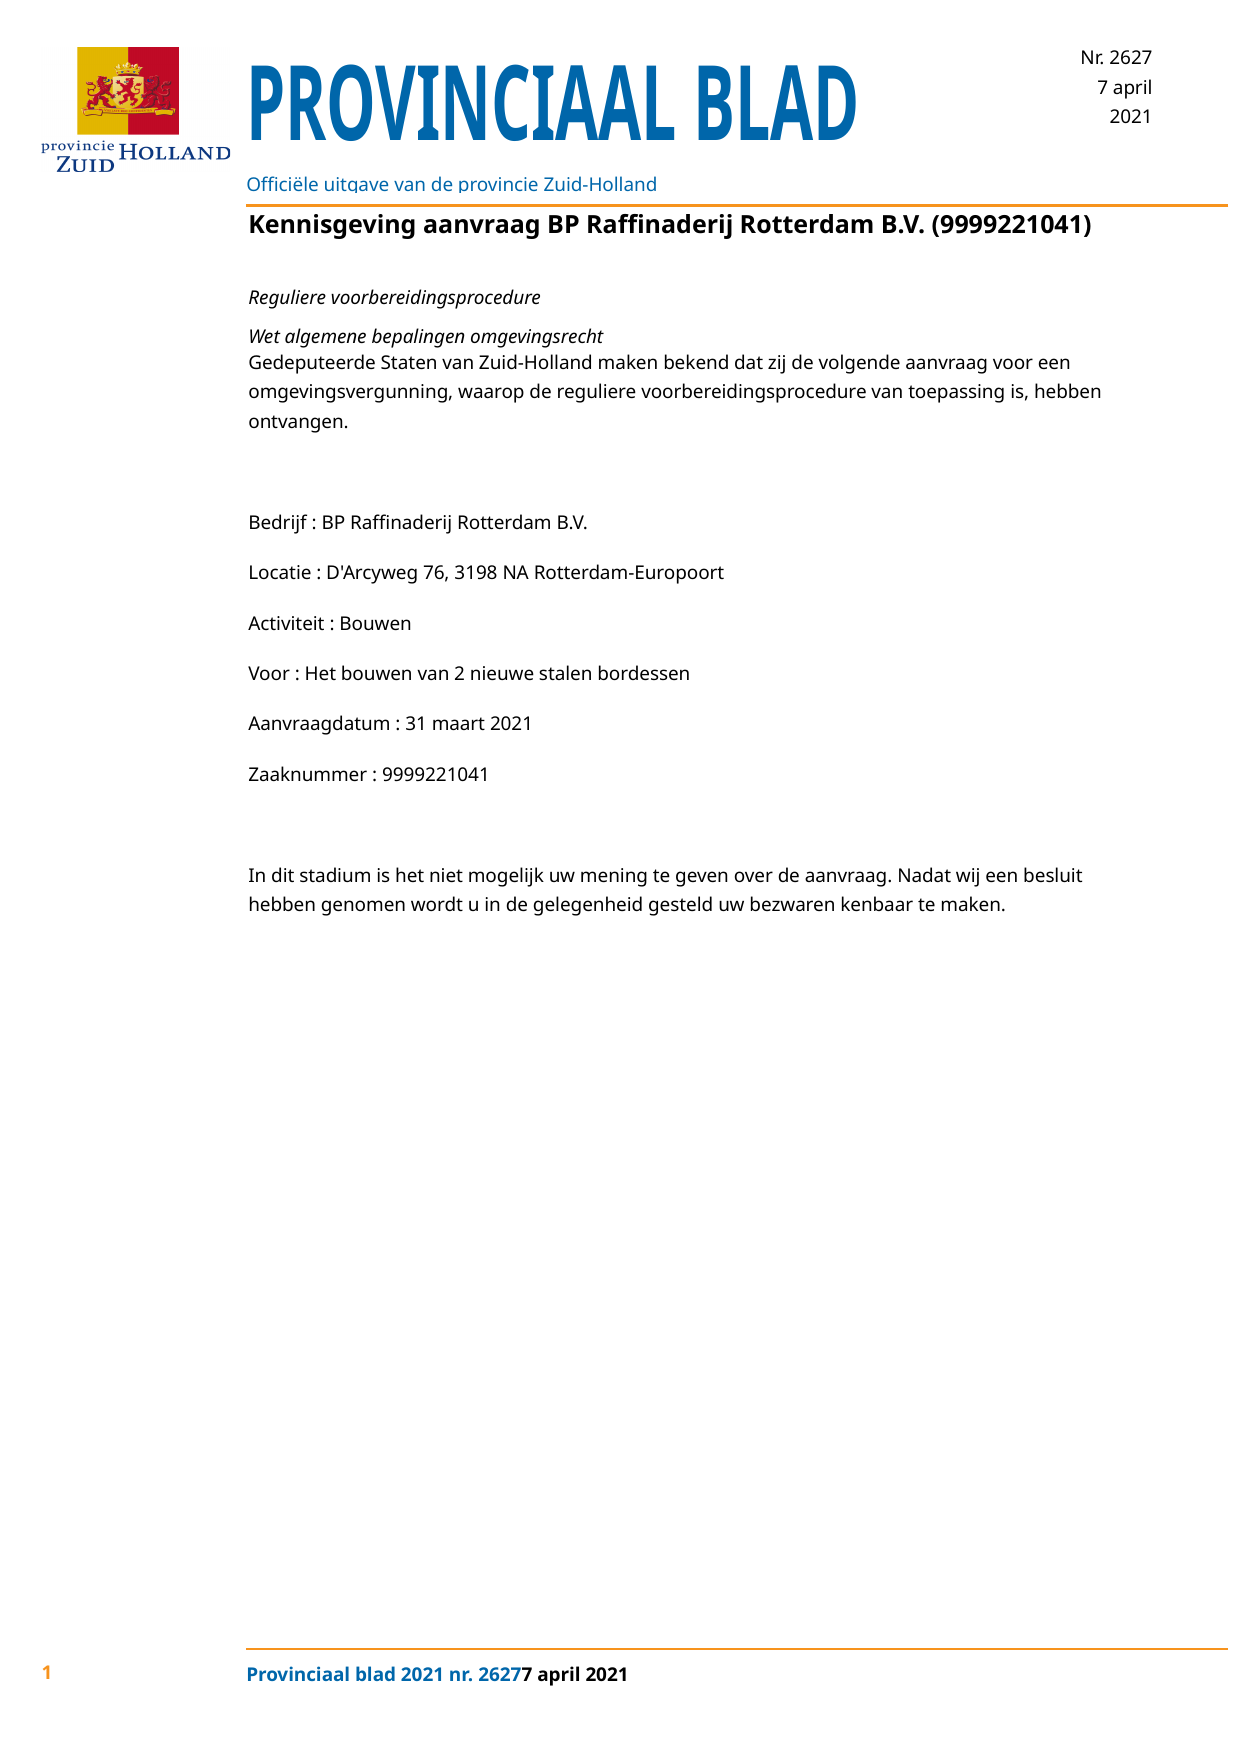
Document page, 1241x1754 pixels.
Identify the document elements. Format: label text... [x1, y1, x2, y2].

text Bedrijf : BP Raffinaderij Rotterdam B.V. [248, 509, 1152, 534]
text Kennisgeving aanvraag BP Raffinaderij Rotterdam B.V. (9999221041) [248, 207, 1152, 241]
text Gedeputeerde Staten van Zuid-Holland maken bekend dat zij de volgende aanvraag voor een omgevingsvergunning, waarop de reguliere voorbereidingsprocedure van toepassing is, hebben ontvangen. [248, 349, 1152, 434]
text In dit stadium is het niet mogelijk uw mening te geven over de aanvraag. Nadat wij een besluit hebben genomen wordt u in de gelegenheid gesteld uw bezwaren kenbaar te maken. [248, 862, 1152, 917]
picture [41, 47, 231, 172]
text Reguliere voorbereidingsprocedure [248, 284, 1152, 309]
text Activiteit : Bouwen [248, 610, 1152, 635]
text Voor : Het bouwen van 2 nieuwe stalen bordessen [248, 660, 1152, 686]
text Zaaknummer : 9999221041 [248, 761, 1152, 787]
text Wet algemene bepalingen omgevingsrecht [248, 323, 1152, 349]
text Aanvraagdatum : 31 maart 2021 [248, 711, 1152, 736]
text Locatie : D'Arcyweg 76, 3198 NA Rotterdam-Europoort [248, 559, 1152, 585]
